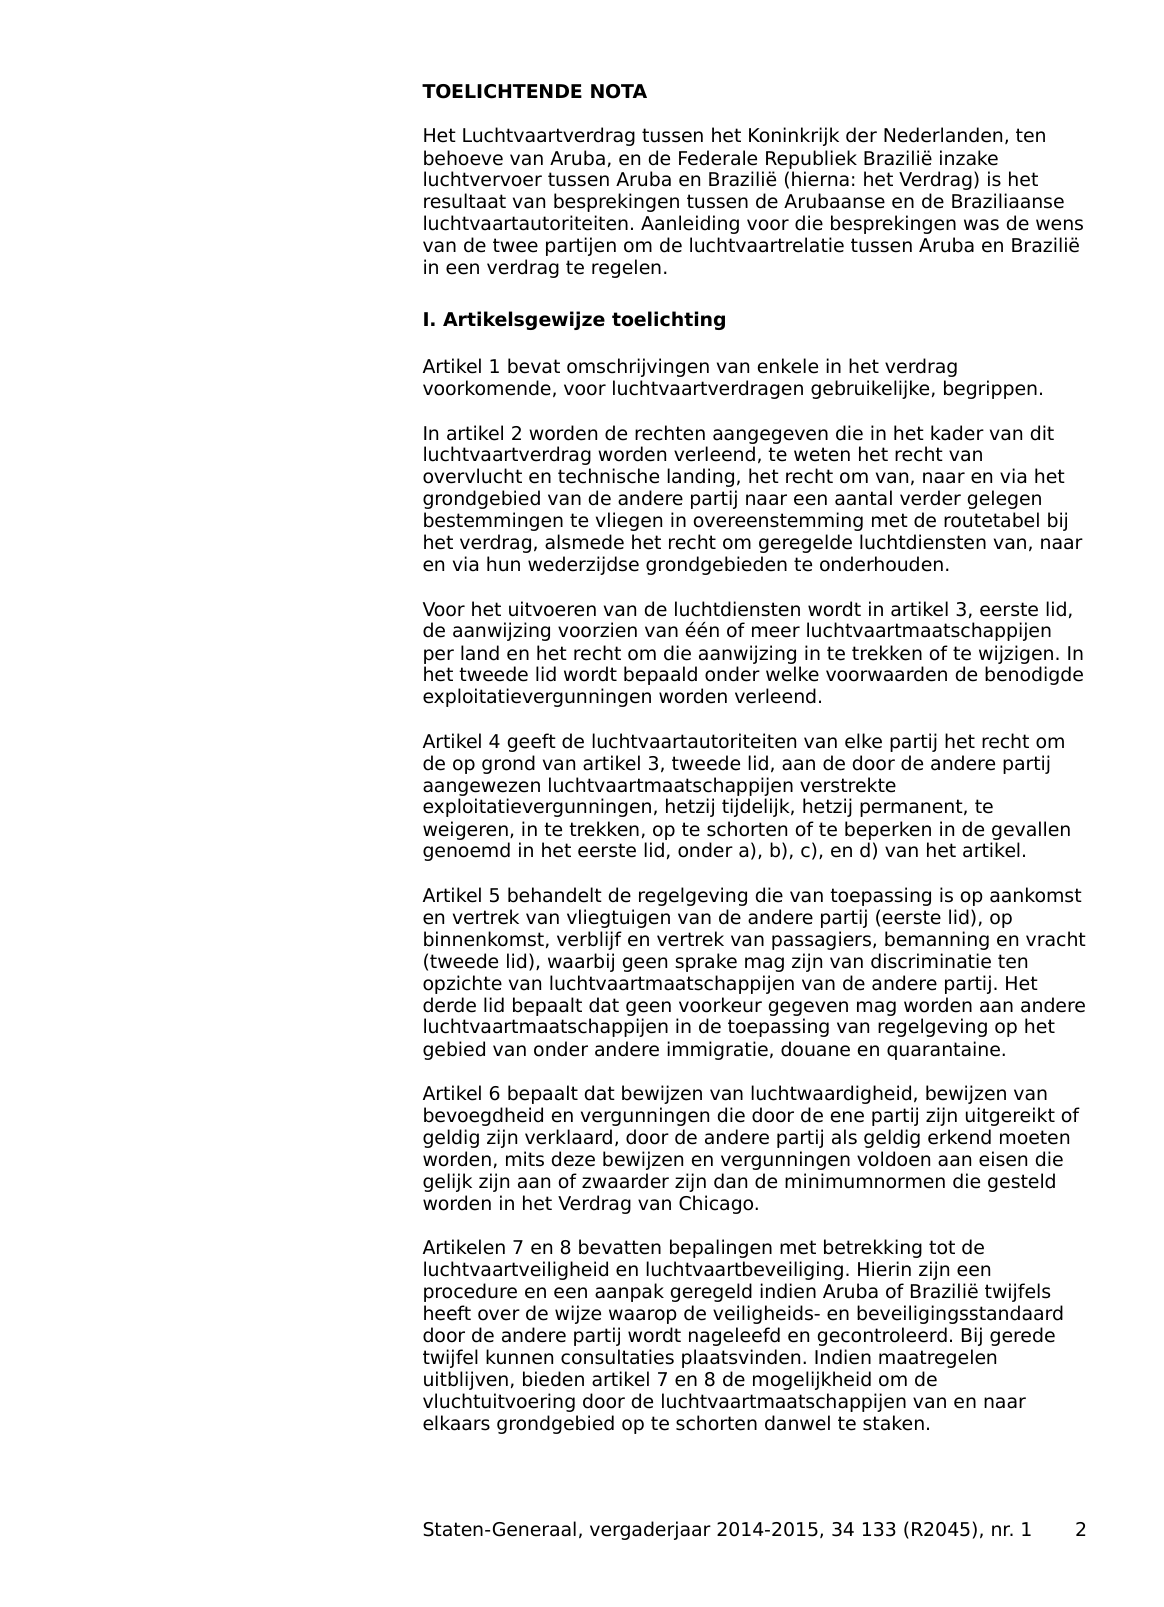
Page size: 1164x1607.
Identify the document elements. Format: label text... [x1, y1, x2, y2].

text In artikel 2 worden de rechten aangegeven die in het kader van dit luchtvaartverdrag worden verleend, te weten het recht van overvlucht en technische landing, het recht om van, naar en via het grondgebied van de andere partij naar een aantal verder gelegen bestemmingen te vliegen in overeenstemming met de routetabel bij het verdrag, alsmede het recht om geregelde luchtdiensten van, naar en via hun wederzijdse grondgebieden te onderhouden. [422, 422, 1087, 576]
text Voor het uitvoeren van de luchtdiensten wordt in artikel 3, eerste lid, de aanwijzing voorzien van één of meer luchtvaartmaatschappijen per land en het recht om die aanwijzing in te trekken of te wijzigen. In het tweede lid wordt bepaald onder welke voorwaarden de benodigde exploitatievergunningen worden verleend. [422, 598, 1087, 708]
text Artikel 1 bevat omschrijvingen van enkele in het verdrag voorkomende, voor luchtvaartverdragen gebruikelijke, begrippen. [422, 356, 1087, 400]
text Artikel 5 behandelt de regelgeving die van toepassing is op aankomst en vertrek van vliegtuigen van de andere partij (eerste lid), op binnenkomst, verblijf en vertrek van passagiers, bemanning en vracht (tweede lid), waarbij geen sprake mag zijn van discriminatie ten opzichte van luchtvaartmaatschappijen van de andere partij. Het derde lid bepaalt dat geen voorkeur gegeven mag worden aan andere luchtvaartmaatschappijen in de toepassing van regelgeving op het gebied van onder andere immigratie, douane en quarantaine. [422, 884, 1087, 1060]
text Artikelen 7 en 8 bevatten bepalingen met betrekking tot de luchtvaartveiligheid en luchtvaartbeveiliging. Hierin zijn een procedure en een aanpak geregeld indien Aruba of Brazilië twijfels heeft over de wijze waarop de veiligheids- en beveiligingsstandaard door de andere partij wordt nageleefd en gecontroleerd. Bij gerede twijfel kunnen consultaties plaatsvinden. Indien maatregelen uitblijven, bieden artikel 7 en 8 de mogelijkheid om de vluchtuitvoering door de luchtvaartmaatschappijen van en naar elkaars grondgebied op te schorten danwel te staken. [422, 1237, 1087, 1434]
subtitle I. Artikelsgewijze toelichting [422, 309, 1087, 331]
text Het Luchtvaartverdrag tussen het Koninkrijk der Nederlanden, ten behoeve van Aruba, en de Federale Republiek Brazilië inzake luchtvervoer tussen Aruba en Brazilië (hierna: het Verdrag) is het resultaat van besprekingen tussen de Arubaanse en de Braziliaanse luchtvaartautoriteiten. Aanleiding voor die besprekingen was de wens van de twee partijen om de luchtvaartrelatie tussen Aruba en Brazilië in een verdrag te regelen. [422, 125, 1087, 279]
text Artikel 4 geeft de luchtvaartautoriteiten van elke partij het recht om de op grond van artikel 3, tweede lid, aan de door de andere partij aangewezen luchtvaartmaatschappijen verstrekte exploitatievergunningen, hetzij tijdelijk, hetzij permanent, te weigeren, in te trekken, op te schorten of te beperken in de gevallen genoemd in het eerste lid, onder a), b), c), en d) van het artikel. [422, 731, 1087, 862]
text Artikel 6 bepaalt dat bewijzen van luchtwaardigheid, bewijzen van bevoegdheid en vergunningen die door de ene partij zijn uitgereikt of geldig zijn verklaard, door de andere partij als geldig erkend moeten worden, mits deze bewijzen en vergunningen voldoen aan eisen die gelijk zijn aan of zwaarder zijn dan de minimumnormen die gesteld worden in het Verdrag van Chicago. [422, 1083, 1087, 1214]
subtitle TOELICHTENDE NOTA [422, 81, 1087, 103]
